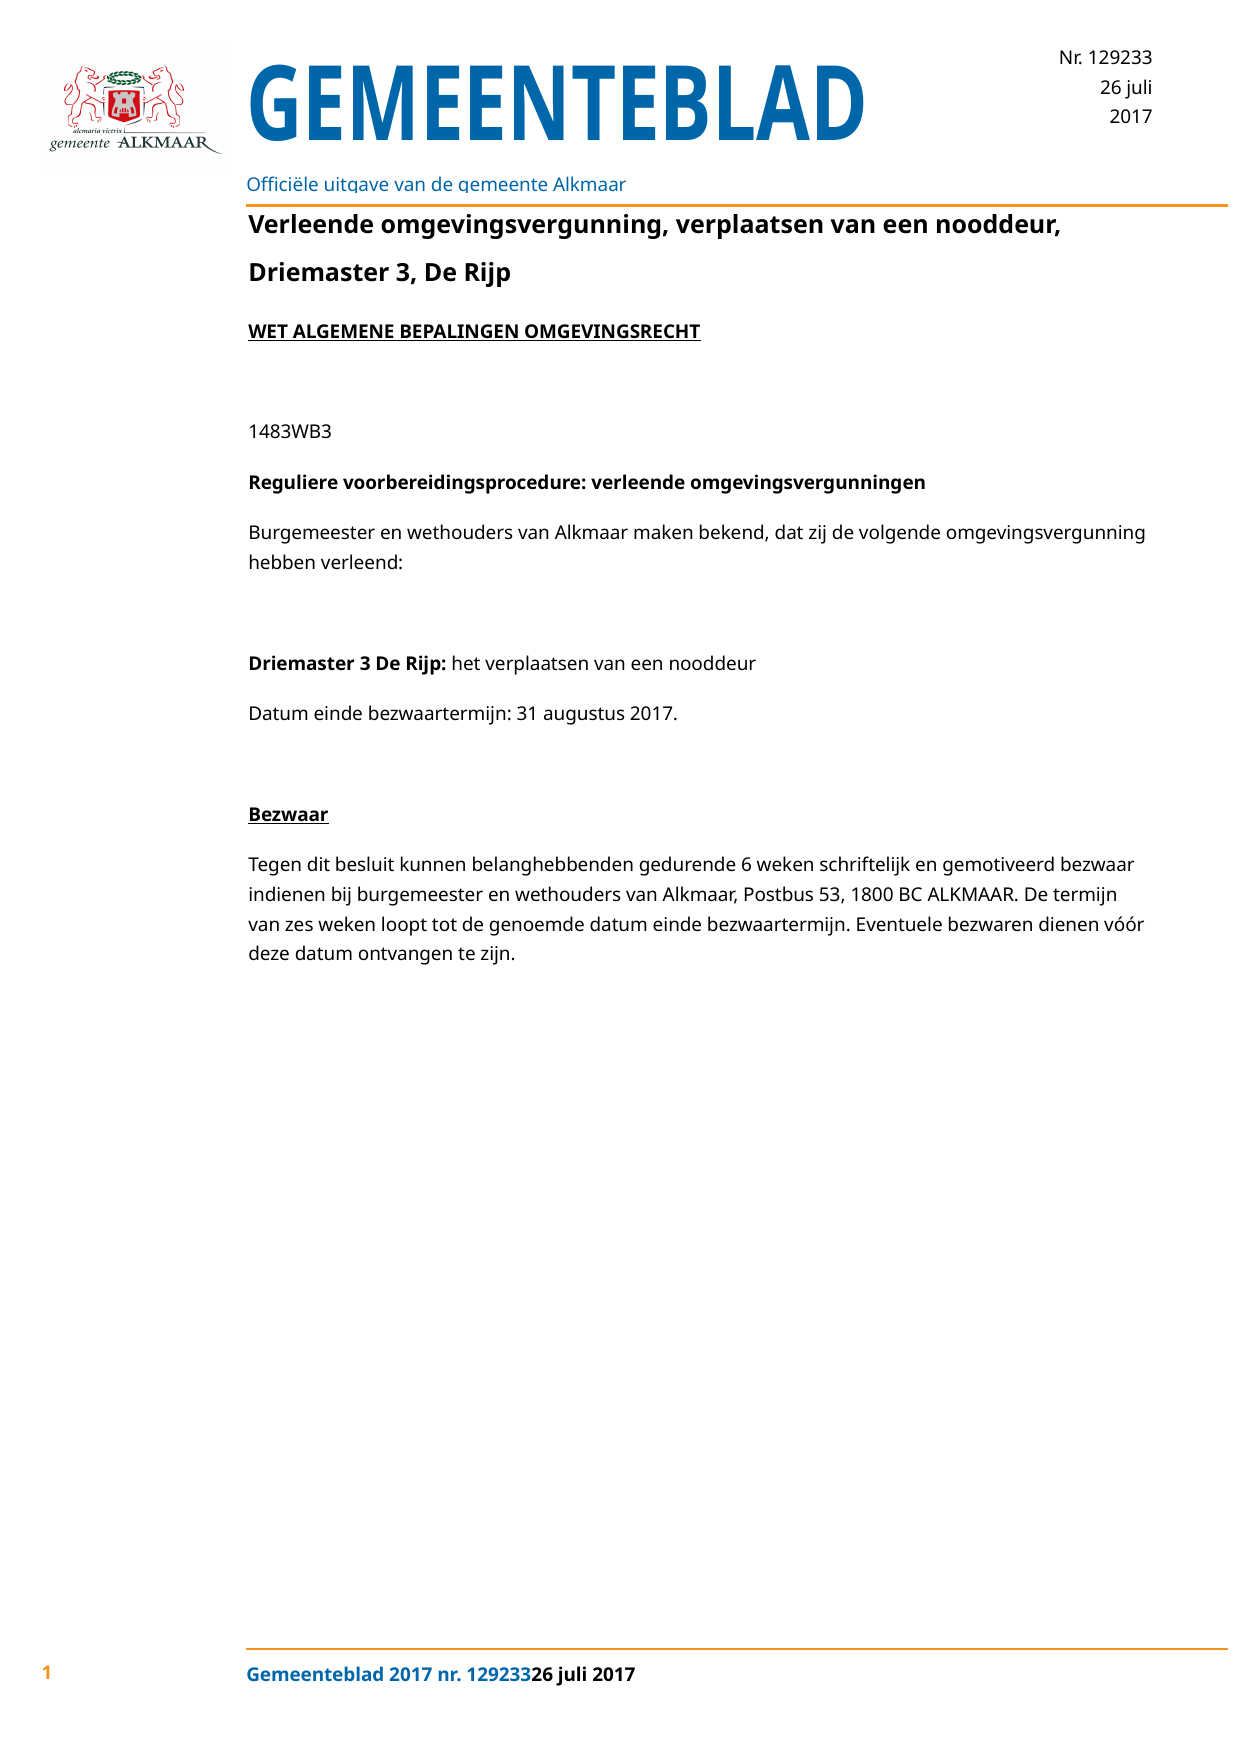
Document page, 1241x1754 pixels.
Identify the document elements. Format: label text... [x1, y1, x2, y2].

text Datum einde bezwaartermijn: 31 augustus 2017. [248, 700, 1152, 726]
picture [41, 47, 231, 172]
text Tegen dit besluit kunnen belanghebbenden gedurende 6 weken schriftelijk en gemotiveerd bezwaar indienen bij burgemeester en wethouders van Alkmaar, Postbus 53, 1800 BC ALKMAAR. De termijn van zes weken loopt tot de genoemde datum einde bezwaartermijn. Eventuele bezwaren dienen vóór deze datum ontvangen te zijn. [248, 852, 1152, 966]
text Verleende omgevingsvergunning, verplaatsen van een nooddeur, Driemaster 3, De Rijp [248, 207, 1152, 288]
text Reguliere voorbereidingsprocedure: verleende omgevingsvergunningen [248, 469, 1152, 495]
text 1483WB3 [248, 419, 1152, 444]
text WET ALGEMENE BEPALINGEN OMGEVINGSRECHT [248, 318, 1152, 344]
text Burgemeester en wethouders van Alkmaar maken bekend, dat zij de volgende omgevingsvergunning hebben verleend: [248, 519, 1152, 575]
text Driemaster 3 De Rijp: het verplaatsen van een nooddeur [248, 650, 1152, 676]
text Bezwaar [248, 801, 1152, 827]
